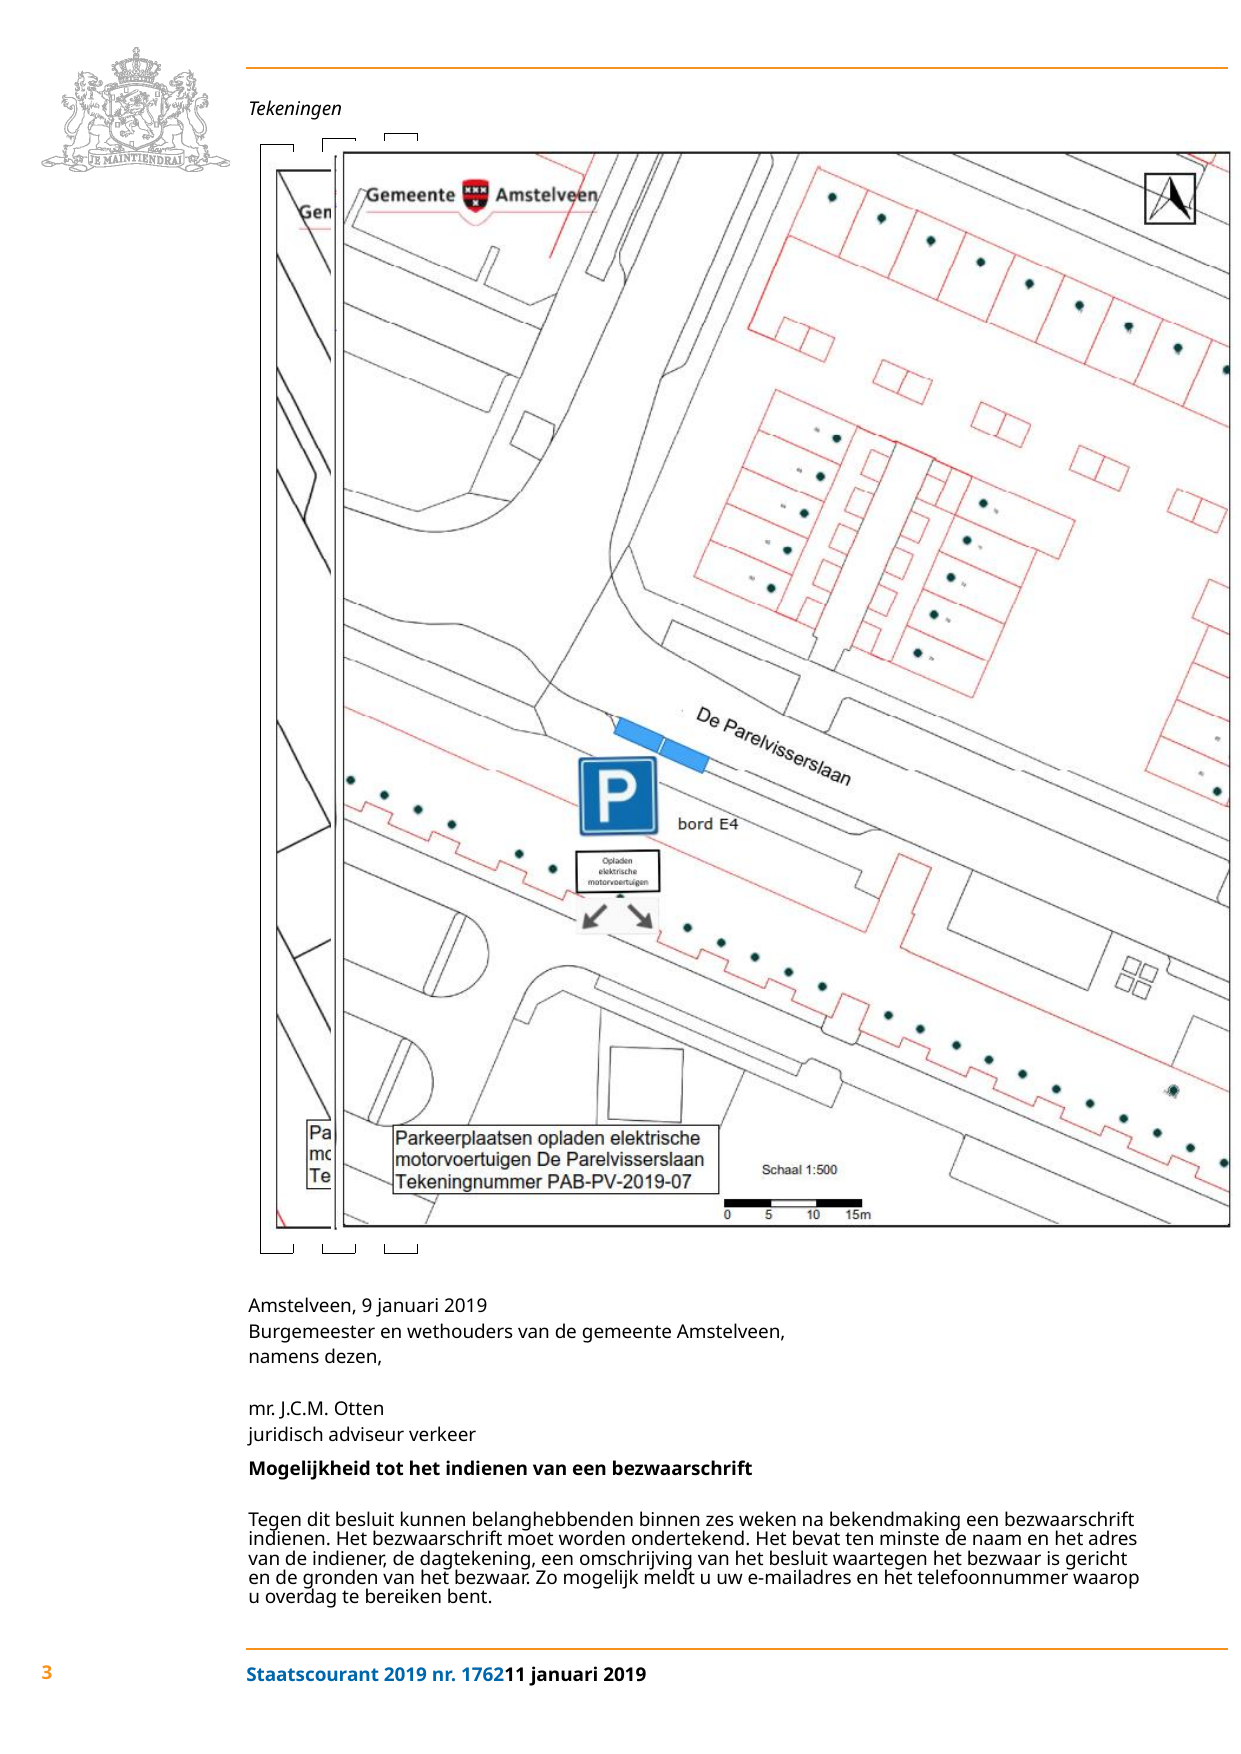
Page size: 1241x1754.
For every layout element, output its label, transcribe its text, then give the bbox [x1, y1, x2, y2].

text Burgemeester en wethouders van de gemeente Amstelveen, [248, 1318, 1152, 1344]
picture [268, 141, 1240, 1244]
picture [41, 47, 231, 172]
text Tekeningen [248, 95, 1152, 121]
text Amstelveen, 9 januari 2019 [248, 1292, 1152, 1318]
text namens dezen, [248, 1344, 1152, 1369]
text juridisch adviseur verkeer [248, 1421, 1152, 1447]
text mr. J.C.M. Otten [248, 1395, 1152, 1421]
text Tegen dit besluit kunnen belanghebbenden binnen zes weken na bekendmaking een bezwaarschrift indienen. Het bezwaarschrift moet worden ondertekend. Het bevat ten minste de naam en het adres van de indiener, de dagtekening, een omschrijving van het besluit waartegen het bezwaar is gericht en de gronden van het bezwaar. Zo mogelijk meldt u uw e-mailadres en het telefoonnummer waarop u overdag te bereiken bent. [248, 1511, 1152, 1607]
text Mogelijkheid tot het indienen van een bezwaarschrift [248, 1460, 1152, 1479]
